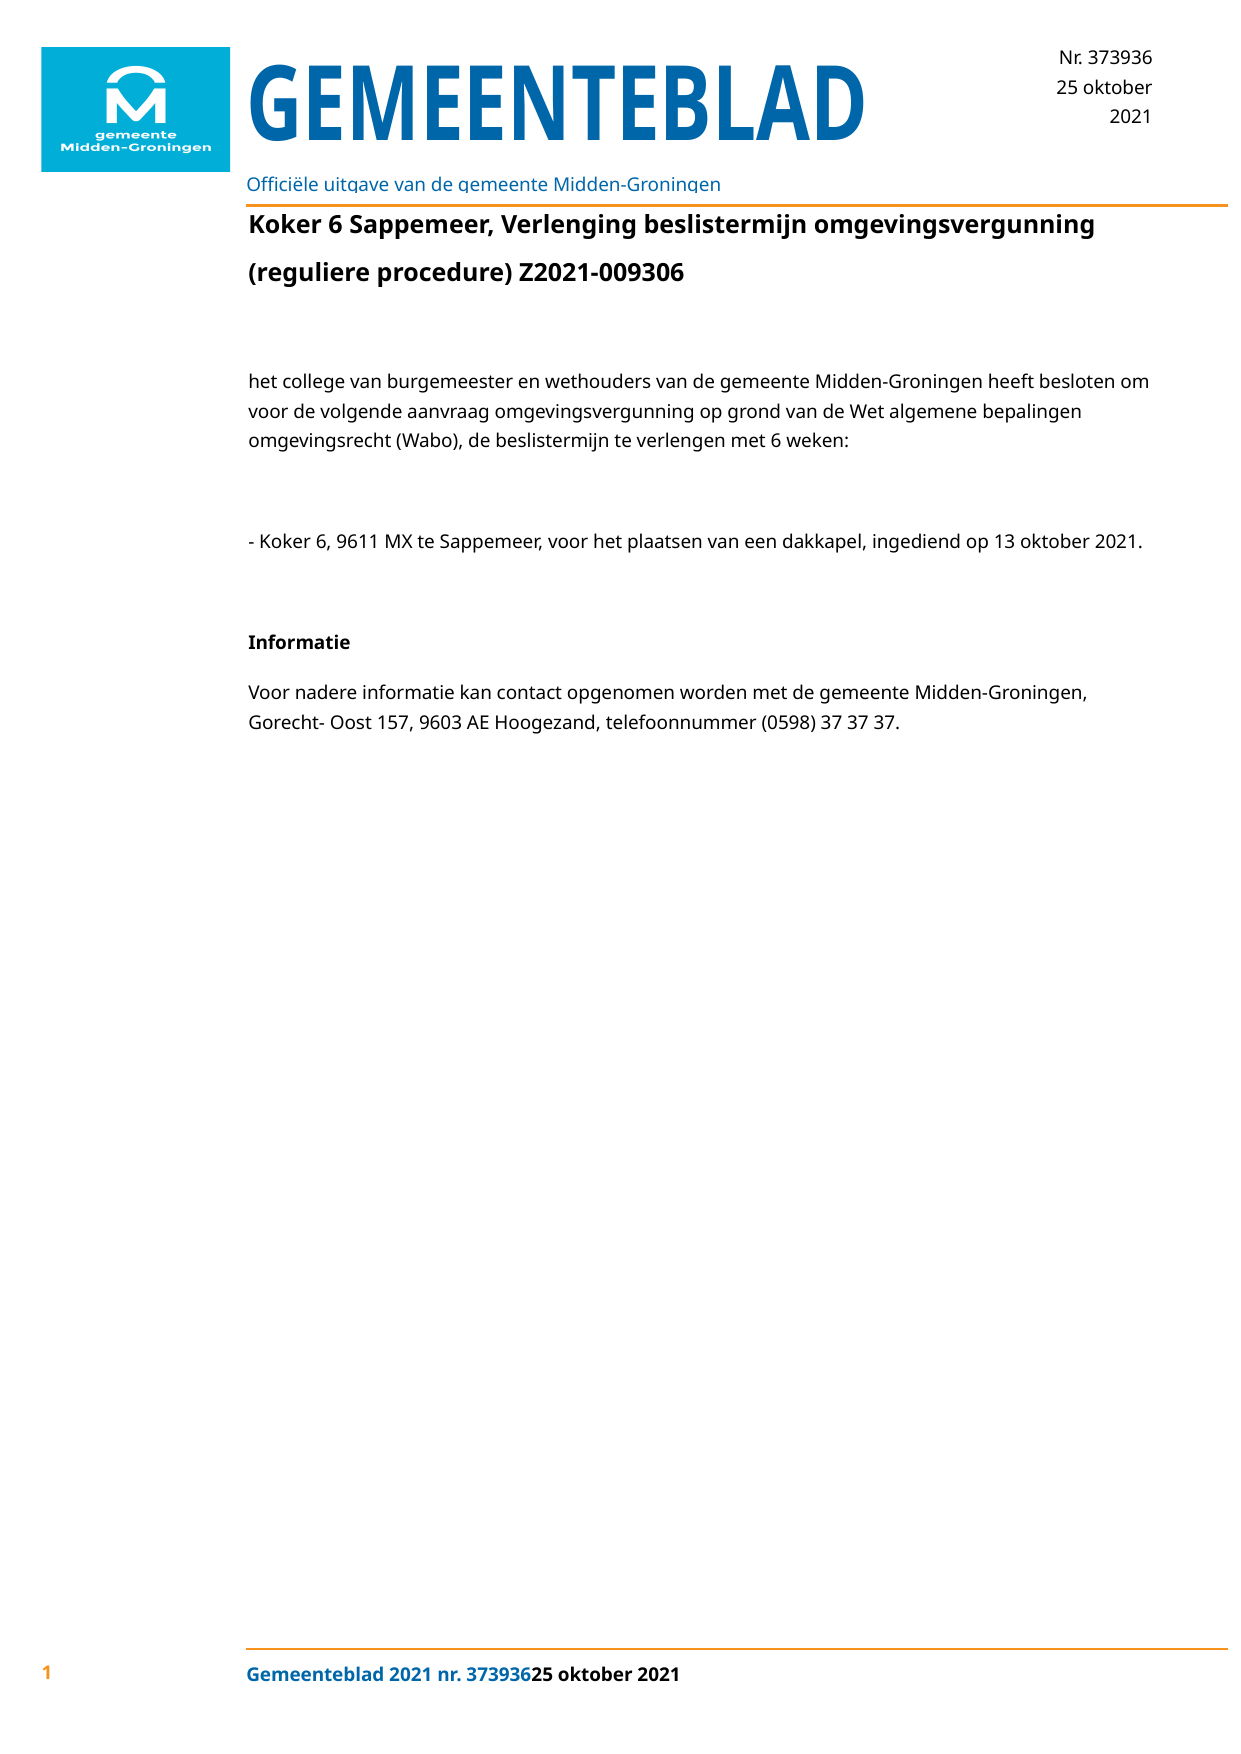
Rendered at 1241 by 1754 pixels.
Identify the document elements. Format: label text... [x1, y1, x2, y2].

picture [184, 146, 190, 153]
text Koker 6 Sappemeer, Verlenging beslistermijn omgevingsvergunning (reguliere procedure) Z2021-009306 [248, 207, 1152, 288]
picture [108, 66, 164, 82]
picture [107, 89, 165, 122]
text Informatie [248, 629, 1152, 655]
text - Koker 6, 9611 MX te Sappemeer, voor het plaatsen van een dakkapel, ingediend op 13 oktober 2021. [248, 528, 1152, 554]
text het college van burgemeester en wethouders van de gemeente Midden-Groningen heeft besloten om voor de volgende aanvraag omgevingsvergunning op grond van de Wet algemene bepalingen omgevingsrecht (Wabo), de beslistermijn te verlengen met 6 weken: [248, 368, 1152, 453]
text Voor nadere informatie kan contact opgenomen worden met de gemeente Midden-Groningen, Gorecht- Oost 157, 9603 AE Hoogezand, telefoonnummer (0598) 37 37 37. [248, 679, 1152, 735]
